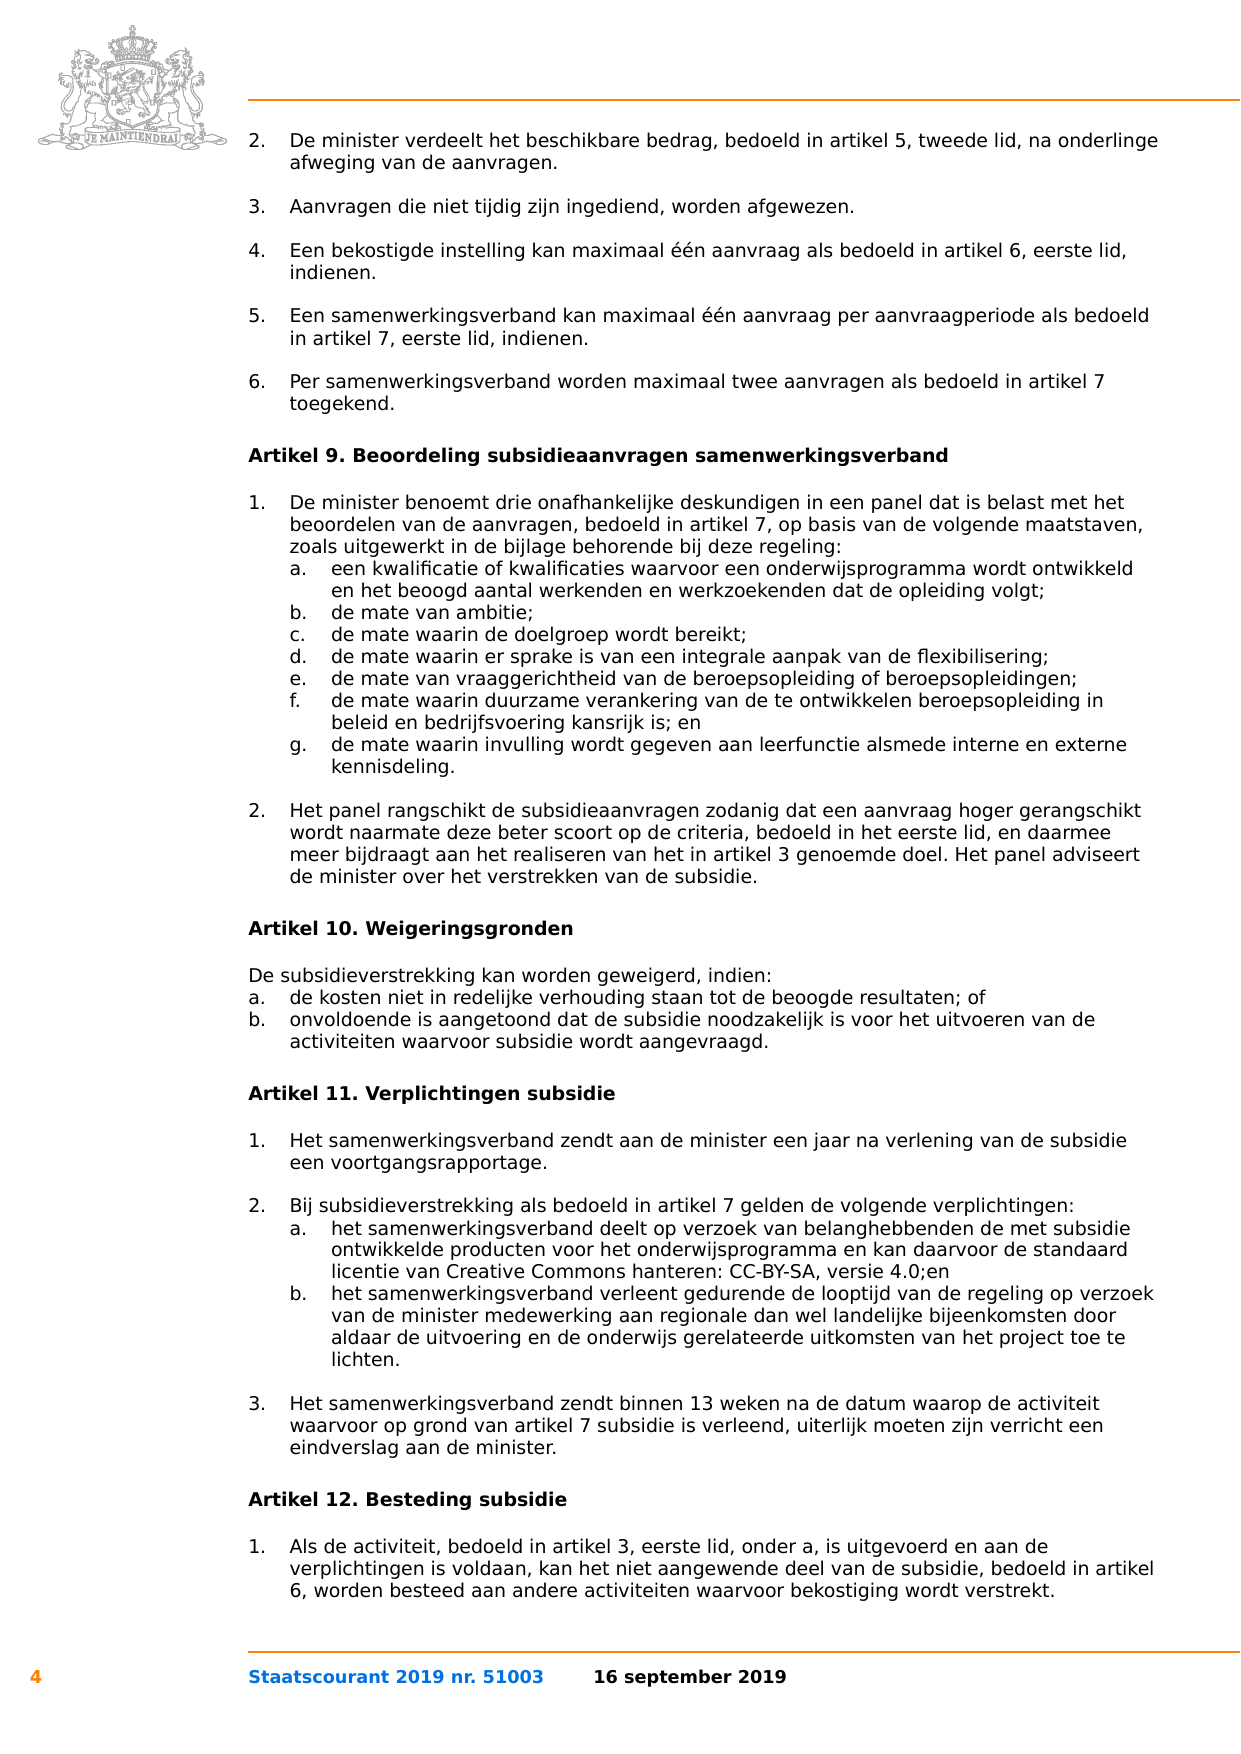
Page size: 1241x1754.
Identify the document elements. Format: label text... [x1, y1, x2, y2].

text a. het samenwerkingsverband deelt op verzoek van belanghebbenden de met subsidie ontwikkelde producten voor het onderwijsprogramma en kan daarvoor de standaard licentie van Creative Commons hanteren: CC-BY-SA, versie 4.0;en [289, 1217, 1163, 1283]
text De subsidieverstrekking kan worden geweigerd, indien: [248, 965, 1163, 987]
text 1. De minister benoemt drie onafhankelijke deskundigen in een panel dat is belast met het beoordelen van de aanvragen, bedoeld in artikel 7, op basis van de volgende maatstaven, zoals uitgewerkt in de bijlage behorende bij deze regeling: [248, 492, 1163, 558]
text 3. Het samenwerkingsverband zendt binnen 13 weken na de datum waarop de activiteit waarvoor op grond van artikel 7 subsidie is verleend, uiterlijk moeten zijn verricht een eindverslag aan de minister. [248, 1393, 1163, 1459]
text 2. Bij subsidieverstrekking als bedoeld in artikel 7 gelden de volgende verplichtingen: [248, 1195, 1163, 1217]
subtitle Artikel 11. Verplichtingen subsidie [248, 1083, 1163, 1104]
text b. onvoldoende is aangetoond dat de subsidie noodzakelijk is voor het uitvoeren van de activiteiten waarvoor subsidie wordt aangevraagd. [248, 1009, 1163, 1053]
text f. de mate waarin duurzame verankering van de te ontwikkelen beroepsopleiding in beleid en bedrijfsvoering kansrijk is; en [289, 690, 1163, 734]
text b. het samenwerkingsverband verleent gedurende de looptijd van de regeling op verzoek van de minister medewerking aan regionale dan wel landelijke bijeenkomsten door aldaar de uitvoering en de onderwijs gerelateerde uitkomsten van het project toe te lichten. [289, 1283, 1163, 1371]
text e. de mate van vraaggerichtheid van de beroepsopleiding of beroepsopleidingen; [289, 668, 1163, 690]
text a. de kosten niet in redelijke verhouding staan tot de beoogde resultaten; of [248, 987, 1163, 1009]
text d. de mate waarin er sprake is van een integrale aanpak van de flexibilisering; [289, 646, 1163, 668]
text 1. Het samenwerkingsverband zendt aan de minister een jaar na verlening van de subsidie een voortgangsrapportage. [248, 1129, 1163, 1173]
text 2. Het panel rangschikt de subsidieaanvragen zodanig dat een aanvraag hoger gerangschikt wordt naarmate deze beter scoort op de criteria, bedoeld in het eerste lid, en daarmee meer bijdraagt aan het realiseren van het in artikel 3 genoemde doel. Het panel adviseert de minister over het verstrekken van de subsidie. [248, 800, 1163, 888]
subtitle Artikel 9. Beoordeling subsidieaanvragen samenwerkingsverband [248, 445, 1163, 467]
text 3. Aanvragen die niet tijdig zijn ingediend, worden afgewezen. [248, 196, 1163, 218]
subtitle Artikel 12. Besteding subsidie [248, 1489, 1163, 1511]
text 4. Een bekostigde instelling kan maximaal één aanvraag als bedoeld in artikel 6, eerste lid, indienen. [248, 239, 1163, 283]
text 1. Als de activiteit, bedoeld in artikel 3, eerste lid, onder a, is uitgevoerd en aan de verplichtingen is voldaan, kan het niet aangewende deel van de subsidie, bedoeld in artikel 6, worden besteed aan andere activiteiten waarvoor bekostiging wordt verstrekt. [248, 1536, 1163, 1602]
text 2. De minister verdeelt het beschikbare bedrag, bedoeld in artikel 5, tweede lid, na onderlinge afweging van de aanvragen. [248, 130, 1163, 174]
subtitle Artikel 10. Weigeringsgronden [248, 918, 1163, 940]
picture [38, 25, 227, 150]
text 6. Per samenwerkingsverband worden maximaal twee aanvragen als bedoeld in artikel 7 toegekend. [248, 371, 1163, 415]
text 5. Een samenwerkingsverband kan maximaal één aanvraag per aanvraagperiode als bedoeld in artikel 7, eerste lid, indienen. [248, 305, 1163, 349]
text b. de mate van ambitie; [289, 602, 1163, 624]
text c. de mate waarin de doelgroep wordt bereikt; [289, 624, 1163, 646]
text a. een kwalificatie of kwalificaties waarvoor een onderwijsprogramma wordt ontwikkeld en het beoogd aantal werkenden en werkzoekenden dat de opleiding volgt; [289, 558, 1163, 602]
text g. de mate waarin invulling wordt gegeven aan leerfunctie alsmede interne en externe kennisdeling. [289, 734, 1163, 778]
